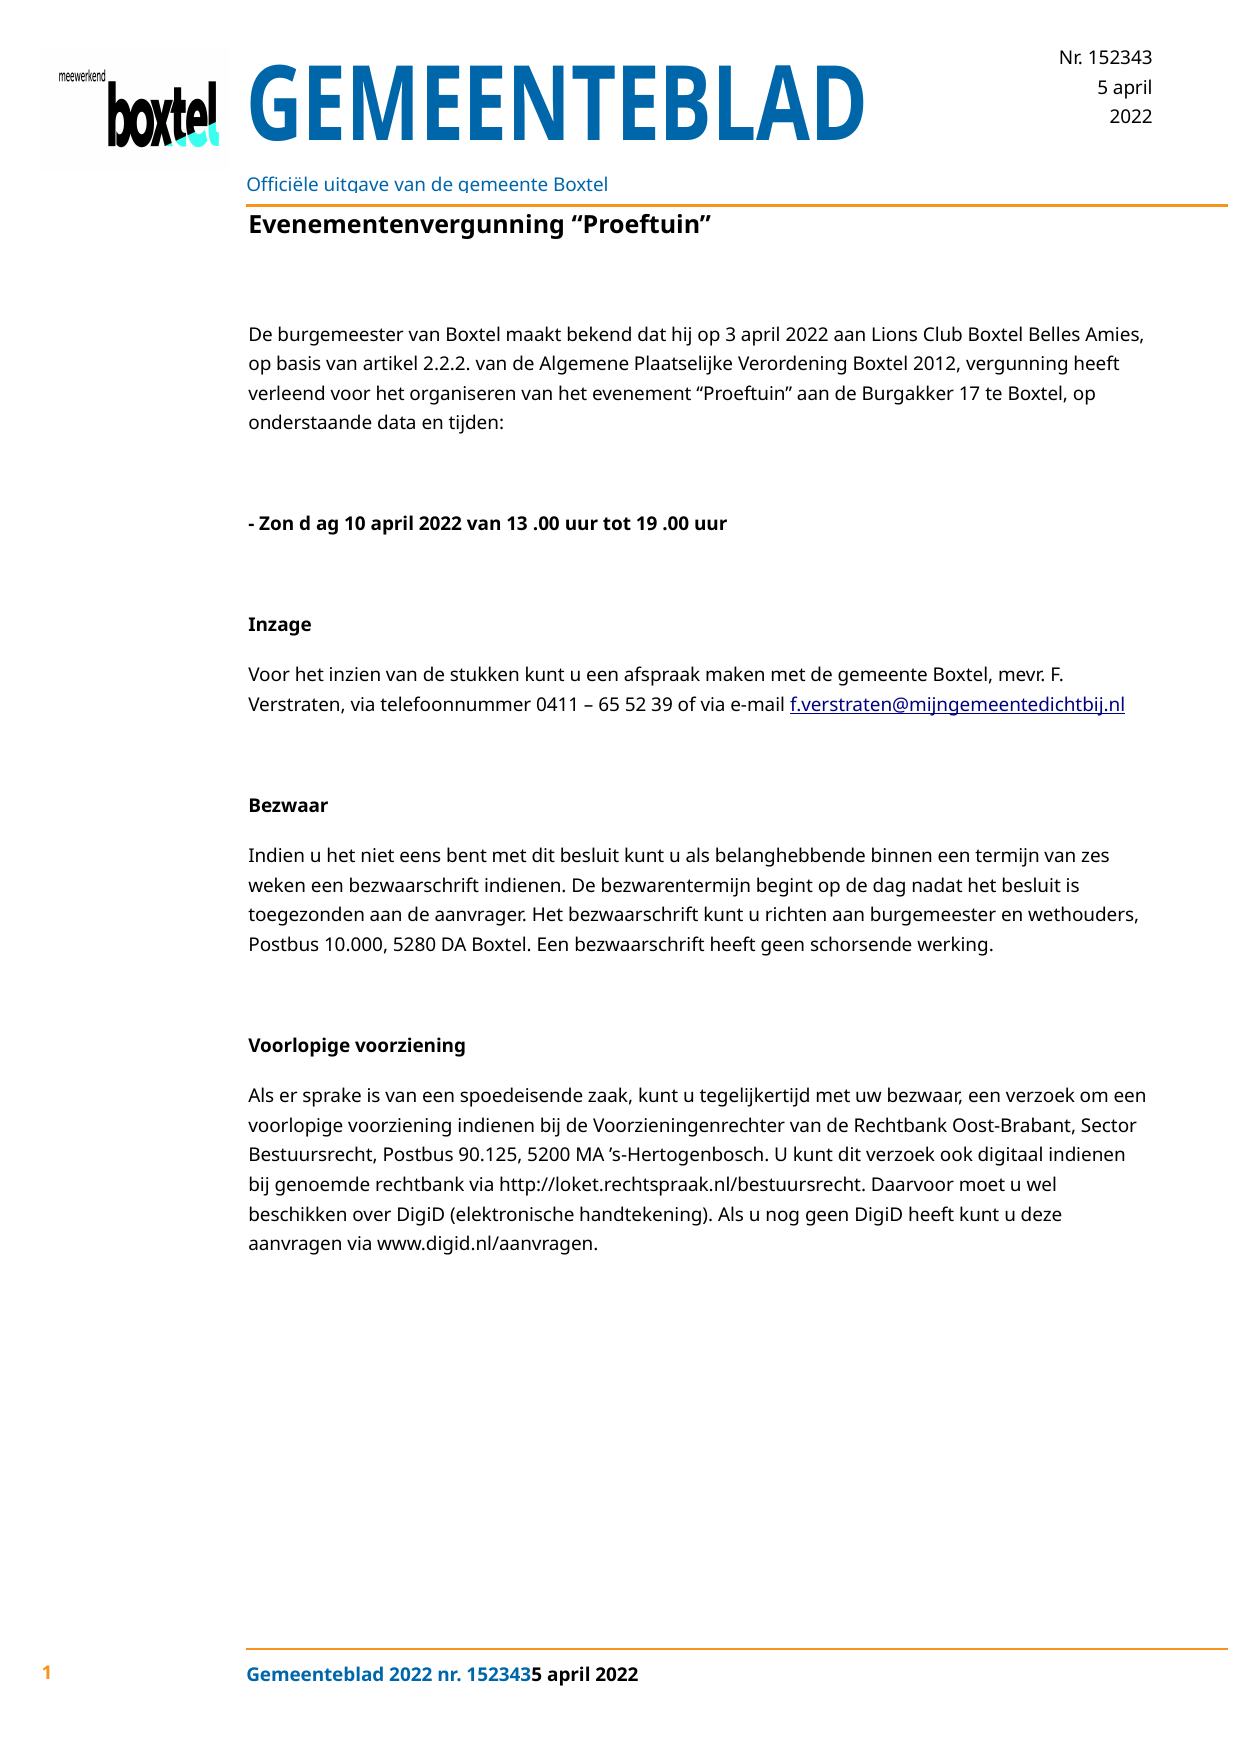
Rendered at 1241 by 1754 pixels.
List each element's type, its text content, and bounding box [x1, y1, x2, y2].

text Indien u het niet eens bent met dit besluit kunt u als belanghebbende binnen een termijn van zes weken een bezwaarschrift indienen. De bezwarentermijn begint op de dag nadat het besluit is toegezonden aan de aanvrager. Het bezwaarschrift kunt u richten aan burgemeester en wethouders, Postbus 10.000, 5280 DA Boxtel. Een bezwaarschrift heeft geen schorsende werking. [248, 842, 1152, 957]
picture [41, 47, 231, 172]
text Als er sprake is van een spoedeisende zaak, kunt u tegelijkertijd met uw bezwaar, een verzoek om een voorlopige voorziening indienen bij de Voorzieningenrechter van de Rechtbank Oost-Brabant, Sector Bestuursrecht, Postbus 90.125, 5200 MA ’s-Hertogenbosch. U kunt dit verzoek ook digitaal indienen bij genoemde rechtbank via http://loket.rechtspraak.nl/bestuursrecht. Daarvoor moet u wel beschikken over DigiD (elektronische handtekening). Als u nog geen DigiD heeft kunt u deze aanvragen via www.digid.nl/aanvragen. [248, 1082, 1152, 1256]
text Voor het inzien van de stukken kunt u een afspraak maken met de gemeente Boxtel, mevr. F. Verstraten, via telefoonnummer 0411 – 65 52 39 of via e-mail f.verstraten@mijngemeentedichtbij.nl [248, 662, 1152, 717]
text Evenementenvergunning “Proeftuin” [248, 207, 1152, 241]
text De burgemeester van Boxtel maakt bekend dat hij op 3 april 2022 aan Lions Club Boxtel Belles Amies, op basis van artikel 2.2.2. van de Algemene Plaatselijke Verordening Boxtel 2012, vergunning heeft verleend voor het organiseren van het evenement “Proeftuin” aan de Burgakker 17 te Boxtel, op onderstaande data en tijden: [248, 321, 1152, 435]
text Inzage [248, 611, 1152, 637]
text Bezwaar [248, 792, 1152, 818]
text - Zon d ag 10 april 2022 van 13 .00 uur tot 19 .00 uur [248, 510, 1152, 536]
text Voorlopige voorziening [248, 1032, 1152, 1058]
